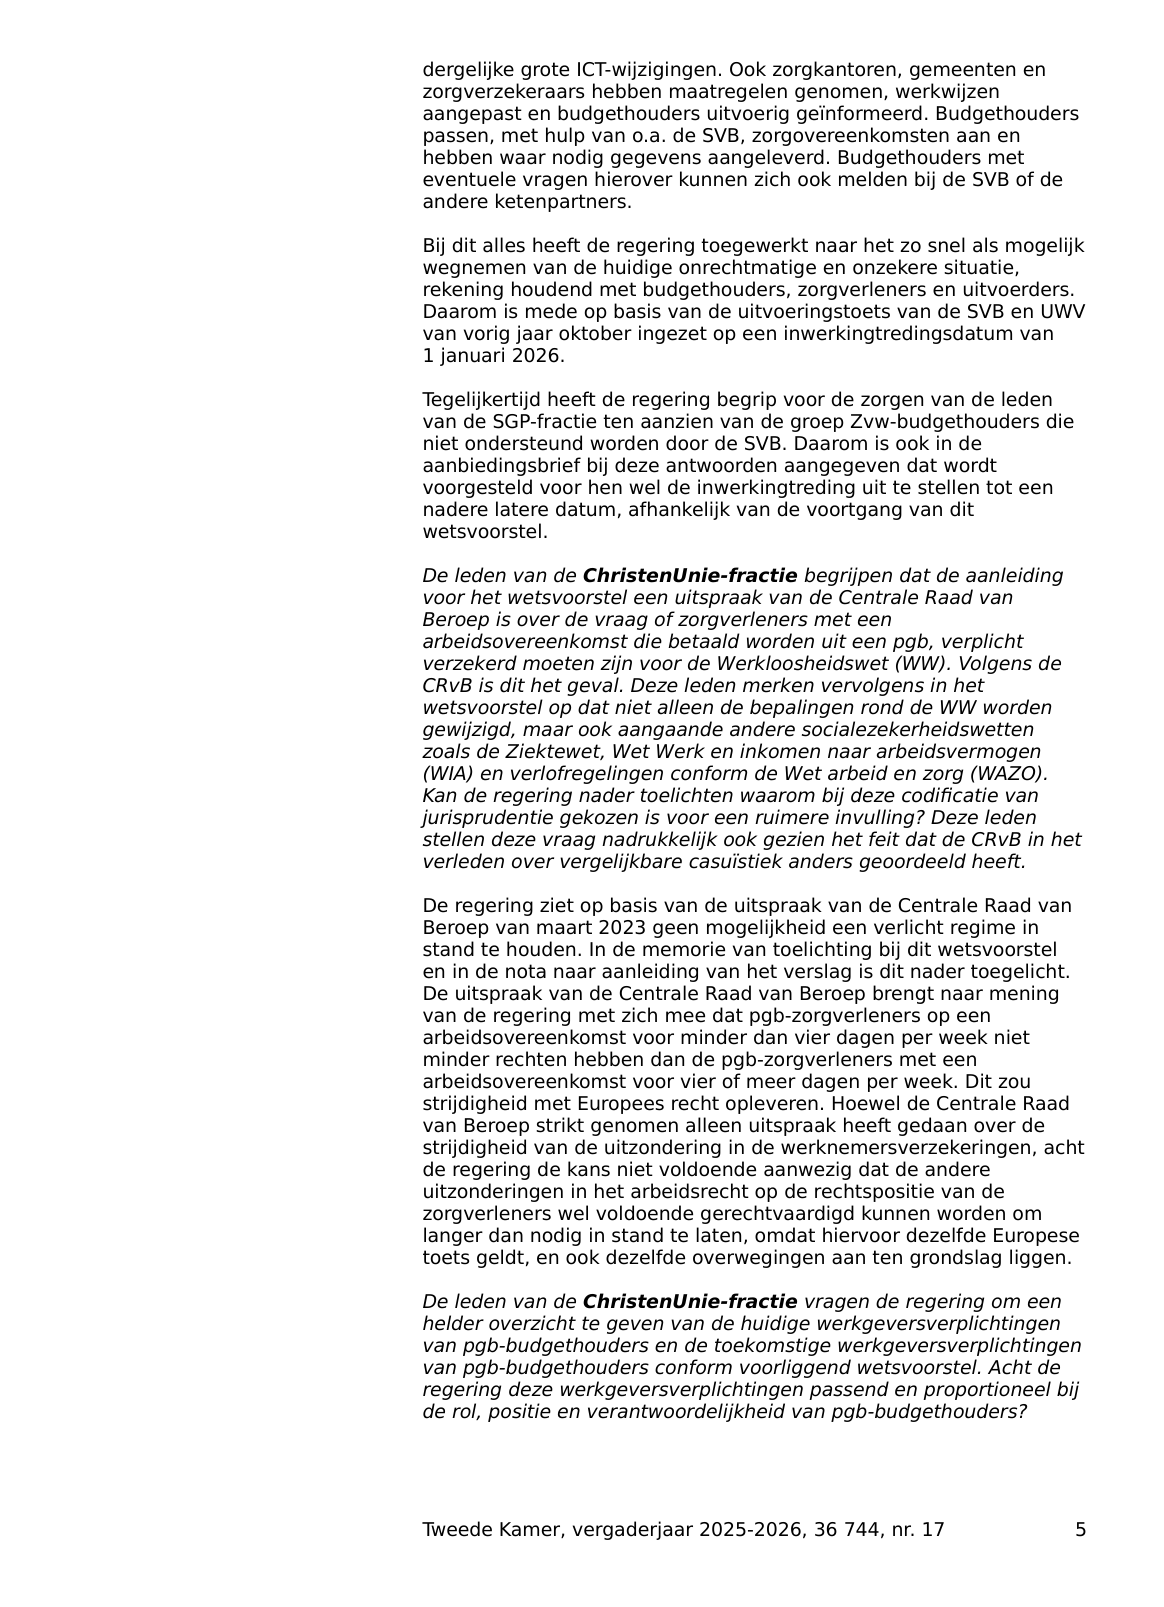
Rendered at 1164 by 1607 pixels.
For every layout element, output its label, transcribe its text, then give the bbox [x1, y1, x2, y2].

text dergelijke grote ICT-wijzigingen. Ook zorgkantoren, gemeenten en zorgverzekeraars hebben maatregelen genomen, werkwijzen aangepast en budgethouders uitvoerig geïnformeerd. Budgethouders passen, met hulp van o.a. de SVB, zorgovereenkomsten aan en hebben waar nodig gegevens aangeleverd. Budgethouders met eventuele vragen hierover kunnen zich ook melden bij de SVB of de andere ketenpartners. [422, 59, 1087, 213]
text Bij dit alles heeft de regering toegewerkt naar het zo snel als mogelijk wegnemen van de huidige onrechtmatige en onzekere situatie, rekening houdend met budgethouders, zorgverleners en uitvoerders. Daarom is mede op basis van de uitvoeringstoets van de SVB en UWV van vorig jaar oktober ingezet op een inwerkingtredingsdatum van 1 januari 2026. [422, 235, 1087, 367]
text De leden van de ChristenUnie-fractie begrijpen dat de aanleiding voor het wetsvoorstel een uitspraak van de Centrale Raad van Beroep is over de vraag of zorgverleners met een arbeidsovereenkomst die betaald worden uit een pgb, verplicht verzekerd moeten zijn voor de Werkloosheidswet (WW). Volgens de CRvB is dit het geval. Deze leden merken vervolgens in het wetsvoorstel op dat niet alleen de bepalingen rond de WW worden gewijzigd, maar ook aangaande andere socialezekerheidswetten zoals de Ziektewet, Wet Werk en inkomen naar arbeidsvermogen (WIA) en verlofregelingen conform de Wet arbeid en zorg (WAZO). Kan de regering nader toelichten waarom bij deze codificatie van jurisprudentie gekozen is voor een ruimere invulling? Deze leden stellen deze vraag nadrukkelijk ook gezien het feit dat de CRvB in het verleden over vergelijkbare casuïstiek anders geoordeeld heeft. [422, 565, 1087, 873]
text De regering ziet op basis van de uitspraak van de Centrale Raad van Beroep van maart 2023 geen mogelijkheid een verlicht regime in stand te houden. In de memorie van toelichting bij dit wetsvoorstel en in de nota naar aanleiding van het verslag is dit nader toegelicht. De uitspraak van de Centrale Raad van Beroep brengt naar mening van de regering met zich mee dat pgb-zorgverleners op een arbeidsovereenkomst voor minder dan vier dagen per week niet minder rechten hebben dan de pgb-zorgverleners met een arbeidsovereenkomst voor vier of meer dagen per week. Dit zou strijdigheid met Europees recht opleveren. Hoewel de Centrale Raad van Beroep strikt genomen alleen uitspraak heeft gedaan over de strijdigheid van de uitzondering in de werknemersverzekeringen, acht de regering de kans niet voldoende aanwezig dat de andere uitzonderingen in het arbeidsrecht op de rechtspositie van de zorgverleners wel voldoende gerechtvaardigd kunnen worden om langer dan nodig in stand te laten, omdat hiervoor dezelfde Europese toets geldt, en ook dezelfde overwegingen aan ten grondslag liggen. [422, 895, 1087, 1269]
text Tegelijkertijd heeft de regering begrip voor de zorgen van de leden van de SGP-fractie ten aanzien van de groep Zvw-budgethouders die niet ondersteund worden door de SVB. Daarom is ook in de aanbiedingsbrief bij deze antwoorden aangegeven dat wordt voorgesteld voor hen wel de inwerkingtreding uit te stellen tot een nadere latere datum, afhankelijk van de voortgang van dit wetsvoorstel. [422, 389, 1087, 543]
text De leden van de ChristenUnie-fractie vragen de regering om een helder overzicht te geven van de huidige werkgeversverplichtingen van pgb-budgethouders en de toekomstige werkgeversverplichtingen van pgb-budgethouders conform voorliggend wetsvoorstel. Acht de regering deze werkgeversverplichtingen passend en proportioneel bij de rol, positie en verantwoordelijkheid van pgb-budgethouders? [422, 1291, 1087, 1423]
